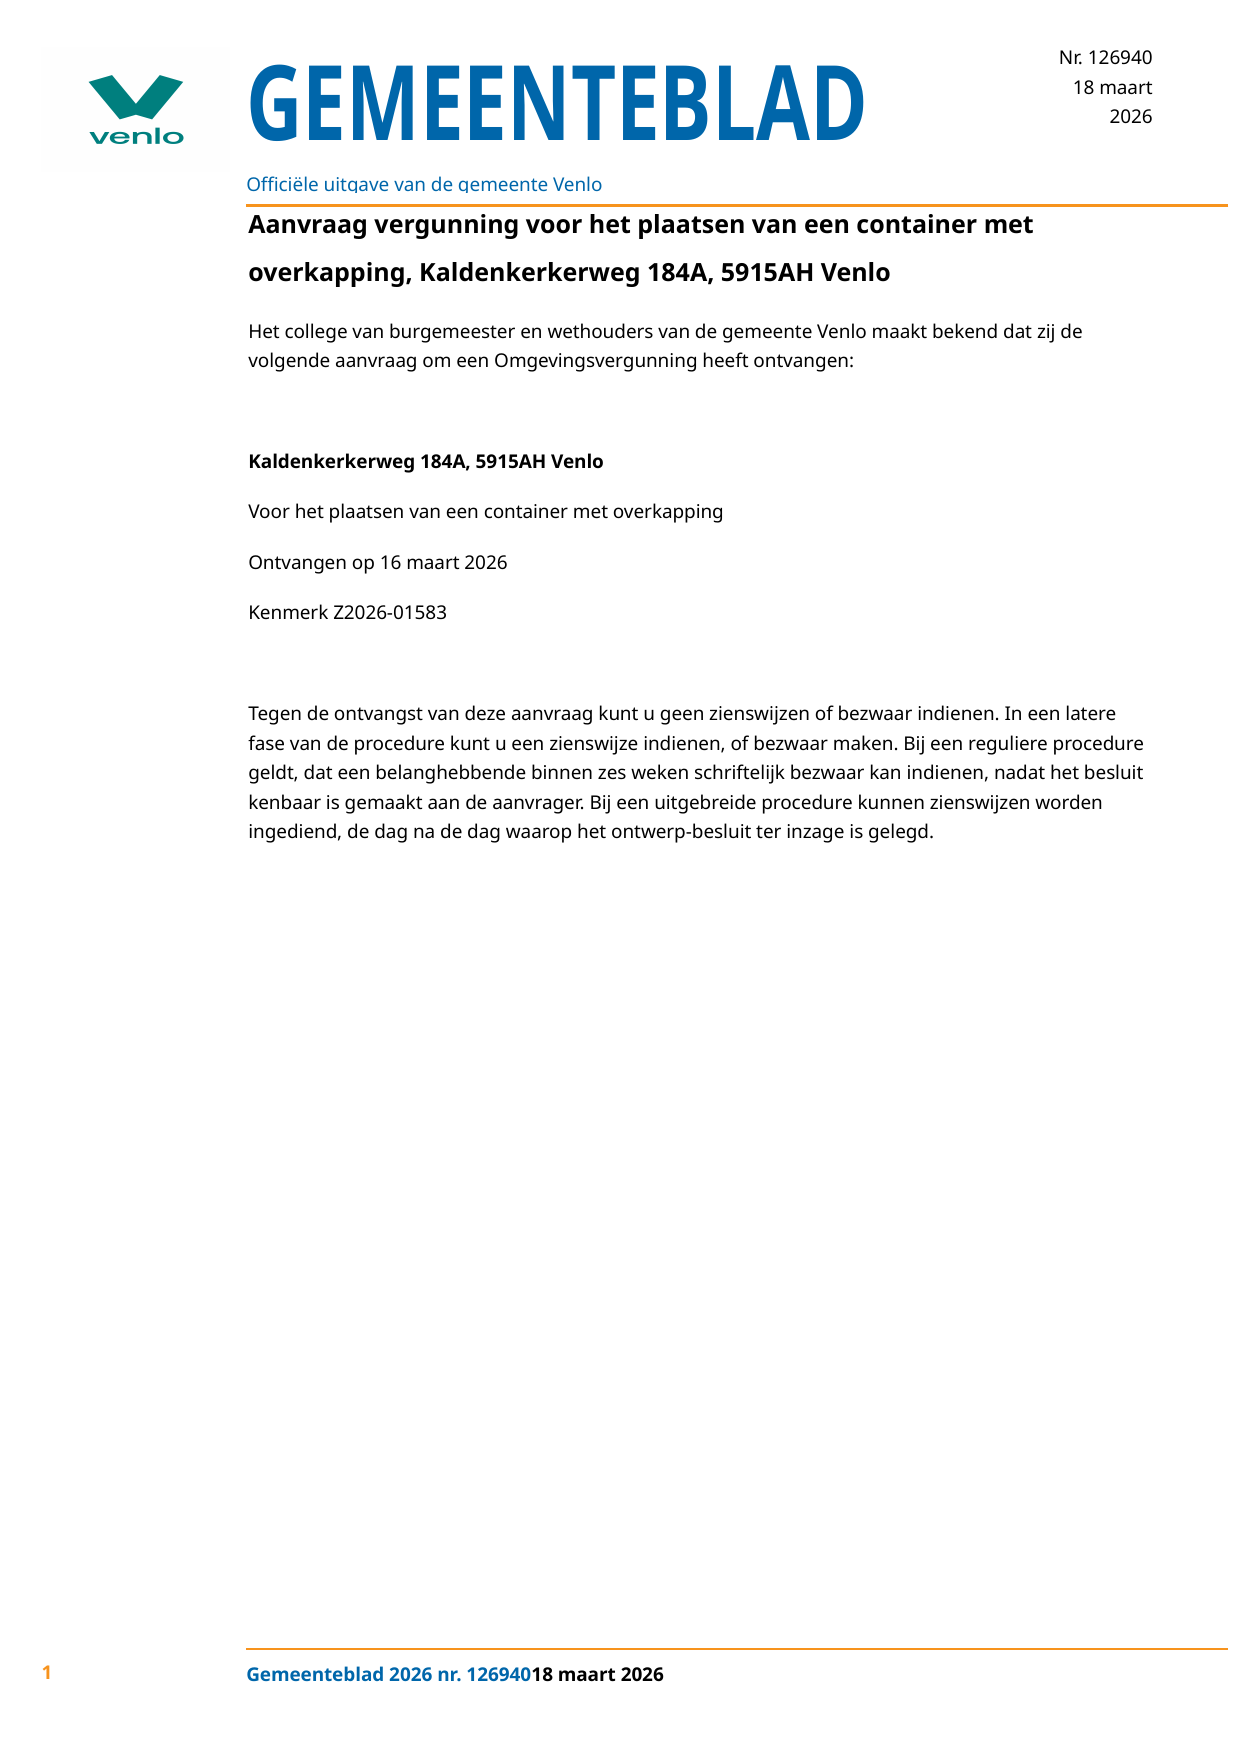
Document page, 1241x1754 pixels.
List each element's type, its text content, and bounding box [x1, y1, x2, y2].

picture [41, 47, 231, 172]
text Aanvraag vergunning voor het plaatsen van een container met overkapping, Kaldenkerkerweg 184A, 5915AH Venlo [248, 207, 1152, 288]
text Het college van burgemeester en wethouders van de gemeente Venlo maakt bekend dat zij de volgende aanvraag om een Omgevingsvergunning heeft ontvangen: [248, 318, 1152, 373]
text Voor het plaatsen van een container met overkapping [248, 499, 1152, 524]
text Ontvangen op 16 maart 2026 [248, 549, 1152, 575]
text Kaldenkerkerweg 184A, 5915AH Venlo [248, 448, 1152, 474]
text Tegen de ontvangst van deze aanvraag kunt u geen zienswijzen of bezwaar indienen. In een latere fase van de procedure kunt u een zienswijze indienen, of bezwaar maken. Bij een reguliere procedure geldt, dat een belanghebbende binnen zes weken schriftelijk bezwaar kan indienen, nadat het besluit kenbaar is gemaakt aan de aanvrager. Bij een uitgebreide procedure kunnen zienswijzen worden ingediend, de dag na de dag waarop het ontwerp-besluit ter inzage is gelegd. [248, 700, 1152, 844]
text Kenmerk Z2026-01583 [248, 599, 1152, 625]
